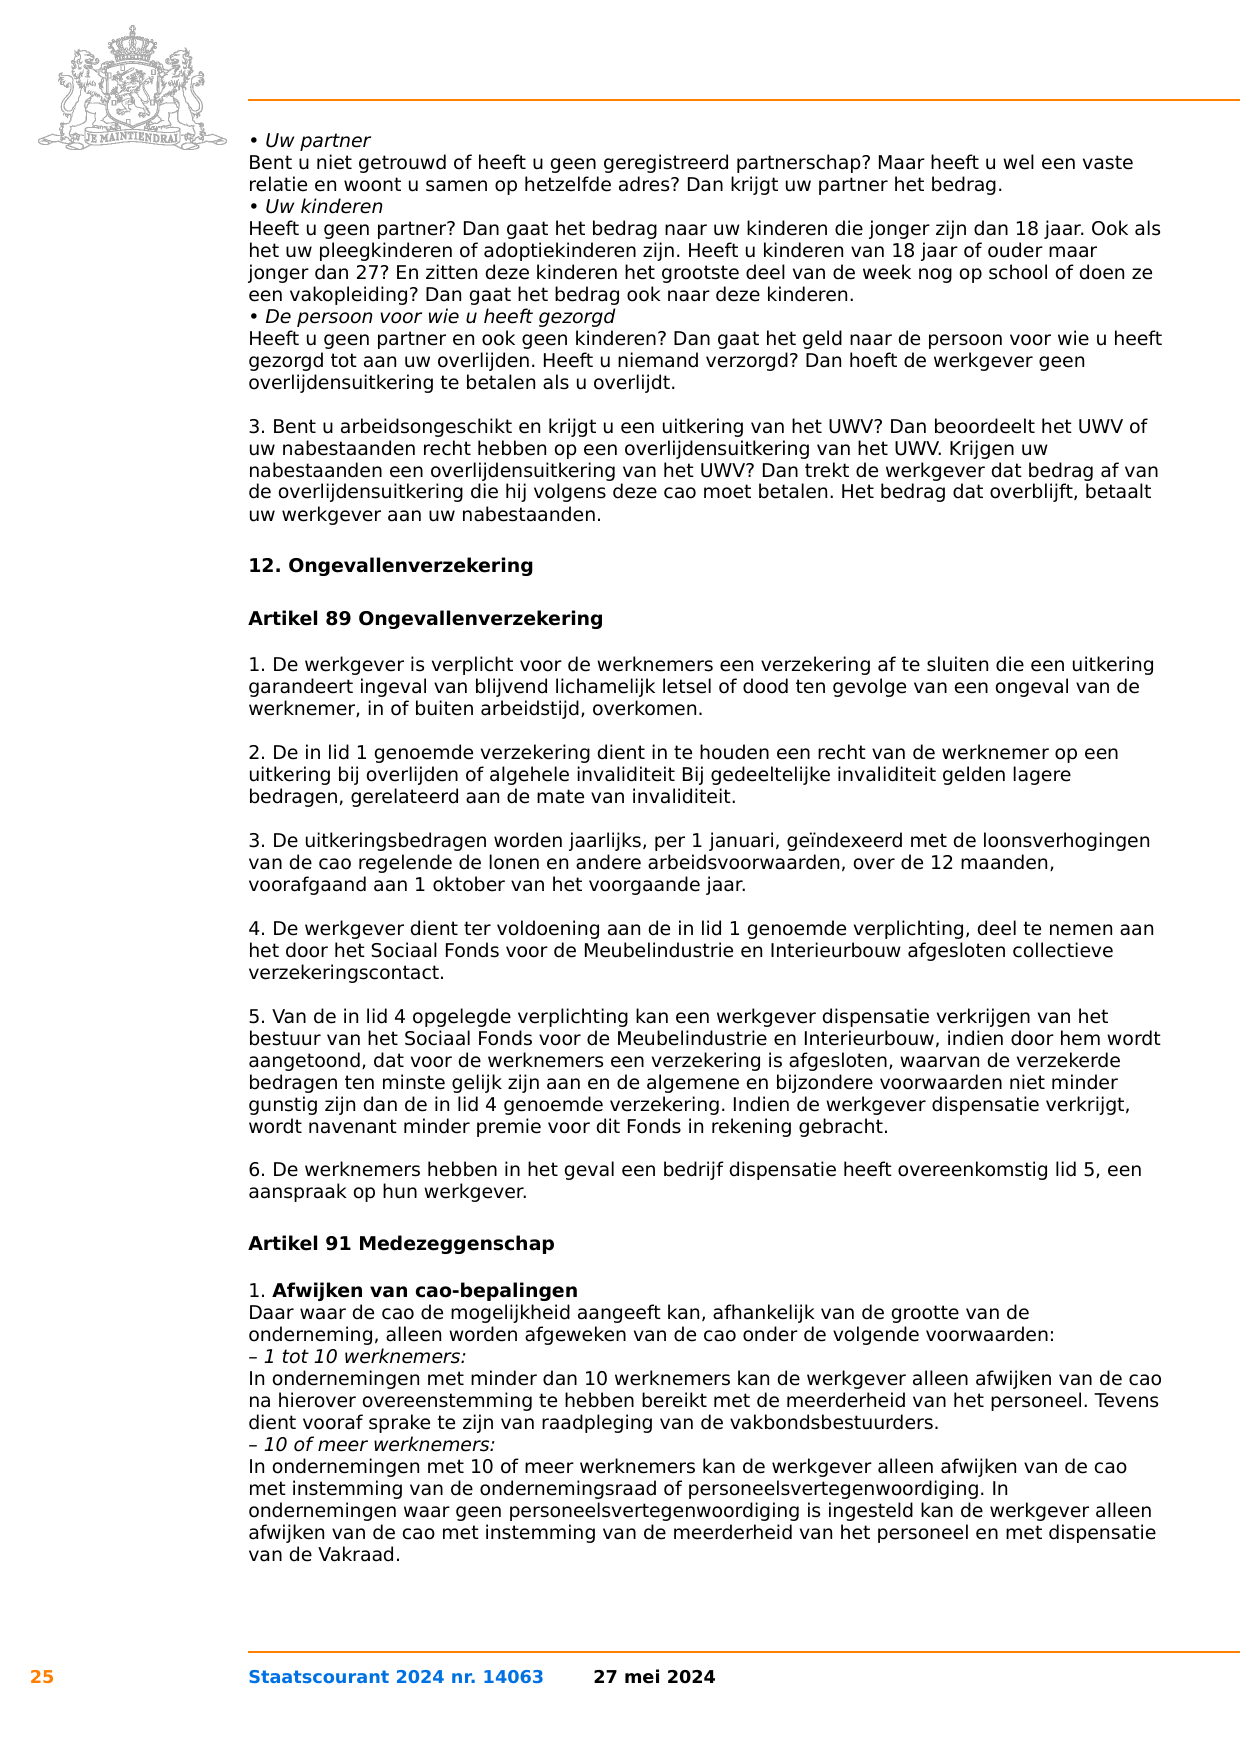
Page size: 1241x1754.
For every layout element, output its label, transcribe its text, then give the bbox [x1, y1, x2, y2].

text – 10 of meer werknemers: [248, 1434, 1163, 1456]
subtitle 12. Ongevallenverzekering [248, 555, 1163, 577]
text 3. De uitkeringsbedragen worden jaarlijks, per 1 januari, geïndexeerd met de loonsverhogingen van de cao regelende de lonen en andere arbeidsvoorwaarden, over de 12 maanden, voorafgaand aan 1 oktober van het voorgaande jaar. [248, 830, 1163, 896]
text Daar waar de cao de mogelijkheid aangeeft kan, afhankelijk van de grootte van de onderneming, alleen worden afgeweken van de cao onder de volgende voorwaarden: [248, 1302, 1163, 1346]
text 5. Van de in lid 4 opgelegde verplichting kan een werkgever dispensatie verkrijgen van het bestuur van het Sociaal Fonds voor de Meubelindustrie en Interieurbouw, indien door hem wordt aangetoond, dat voor de werknemers een verzekering is afgesloten, waarvan de verzekerde bedragen ten minste gelijk zijn aan en de algemene en bijzondere voorwaarden niet minder gunstig zijn dan de in lid 4 genoemde verzekering. Indien de werkgever dispensatie verkrijgt, wordt navenant minder premie voor dit Fonds in rekening gebracht. [248, 1006, 1163, 1137]
text 4. De werkgever dient ter voldoening aan de in lid 1 genoemde verplichting, deel te nemen aan het door het Sociaal Fonds voor de Meubelindustrie en Interieurbouw afgesloten collectieve verzekeringscontact. [248, 918, 1163, 984]
text 6. De werknemers hebben in het geval een bedrijf dispensatie heeft overeenkomstig lid 5, een aanspraak op hun werkgever. [248, 1159, 1163, 1203]
text • Uw kinderen [248, 196, 1163, 218]
subtitle Artikel 91 Medezeggenschap [248, 1233, 1163, 1255]
text – 1 tot 10 werknemers: [248, 1346, 1163, 1368]
text In ondernemingen met 10 of meer werknemers kan de werkgever alleen afwijken van de cao met instemming van de ondernemingsraad of personeelsvertegenwoordiging. In ondernemingen waar geen personeelsvertegenwoordiging is ingesteld kan de werkgever alleen afwijken van de cao met instemming van de meerderheid van het personeel en met dispensatie van de Vakraad. [248, 1456, 1163, 1566]
text • Uw partner [248, 130, 1163, 152]
text 1. De werkgever is verplicht voor de werknemers een verzekering af te sluiten die een uitkering garandeert ingeval van blijvend lichamelijk letsel of dood ten gevolge van een ongeval van de werknemer, in of buiten arbeidstijd, overkomen. [248, 654, 1163, 720]
text 3. Bent u arbeidsongeschikt en krijgt u een uitkering van het UWV? Dan beoordeelt het UWV of uw nabestaanden recht hebben op een overlijdensuitkering van het UWV. Krijgen uw nabestaanden een overlijdensuitkering van het UWV? Dan trekt de werkgever dat bedrag af van de overlijdensuitkering die hij volgens deze cao moet betalen. Het bedrag dat overblijft, betaalt uw werkgever aan uw nabestaanden. [248, 416, 1163, 525]
text • De persoon voor wie u heeft gezorgd [248, 306, 1163, 328]
text Heeft u geen partner en ook geen kinderen? Dan gaat het geld naar de persoon voor wie u heeft gezorgd tot aan uw overlijden. Heeft u niemand verzorgd? Dan hoeft de werkgever geen overlijdensuitkering te betalen als u overlijdt. [248, 328, 1163, 394]
text In ondernemingen met minder dan 10 werknemers kan de werkgever alleen afwijken van de cao na hierover overeenstemming te hebben bereikt met de meerderheid van het personeel. Tevens dient vooraf sprake te zijn van raadpleging van de vakbondsbestuurders. [248, 1368, 1163, 1434]
text Heeft u geen partner? Dan gaat het bedrag naar uw kinderen die jonger zijn dan 18 jaar. Ook als het uw pleegkinderen of adoptiekinderen zijn. Heeft u kinderen van 18 jaar of ouder maar jonger dan 27? En zitten deze kinderen het grootste deel van de week nog op school of doen ze een vakopleiding? Dan gaat het bedrag ook naar deze kinderen. [248, 218, 1163, 306]
text Bent u niet getrouwd of heeft u geen geregistreerd partnerschap? Maar heeft u wel een vaste relatie en woont u samen op hetzelfde adres? Dan krijgt uw partner het bedrag. [248, 152, 1163, 196]
picture [38, 25, 227, 150]
text 1. Afwijken van cao-bepalingen [248, 1280, 1163, 1302]
text 2. De in lid 1 genoemde verzekering dient in te houden een recht van de werknemer op een uitkering bij overlijden of algehele invaliditeit Bij gedeeltelijke invaliditeit gelden lagere bedragen, gerelateerd aan de mate van invaliditeit. [248, 742, 1163, 808]
subtitle Artikel 89 Ongevallenverzekering [248, 607, 1163, 629]
